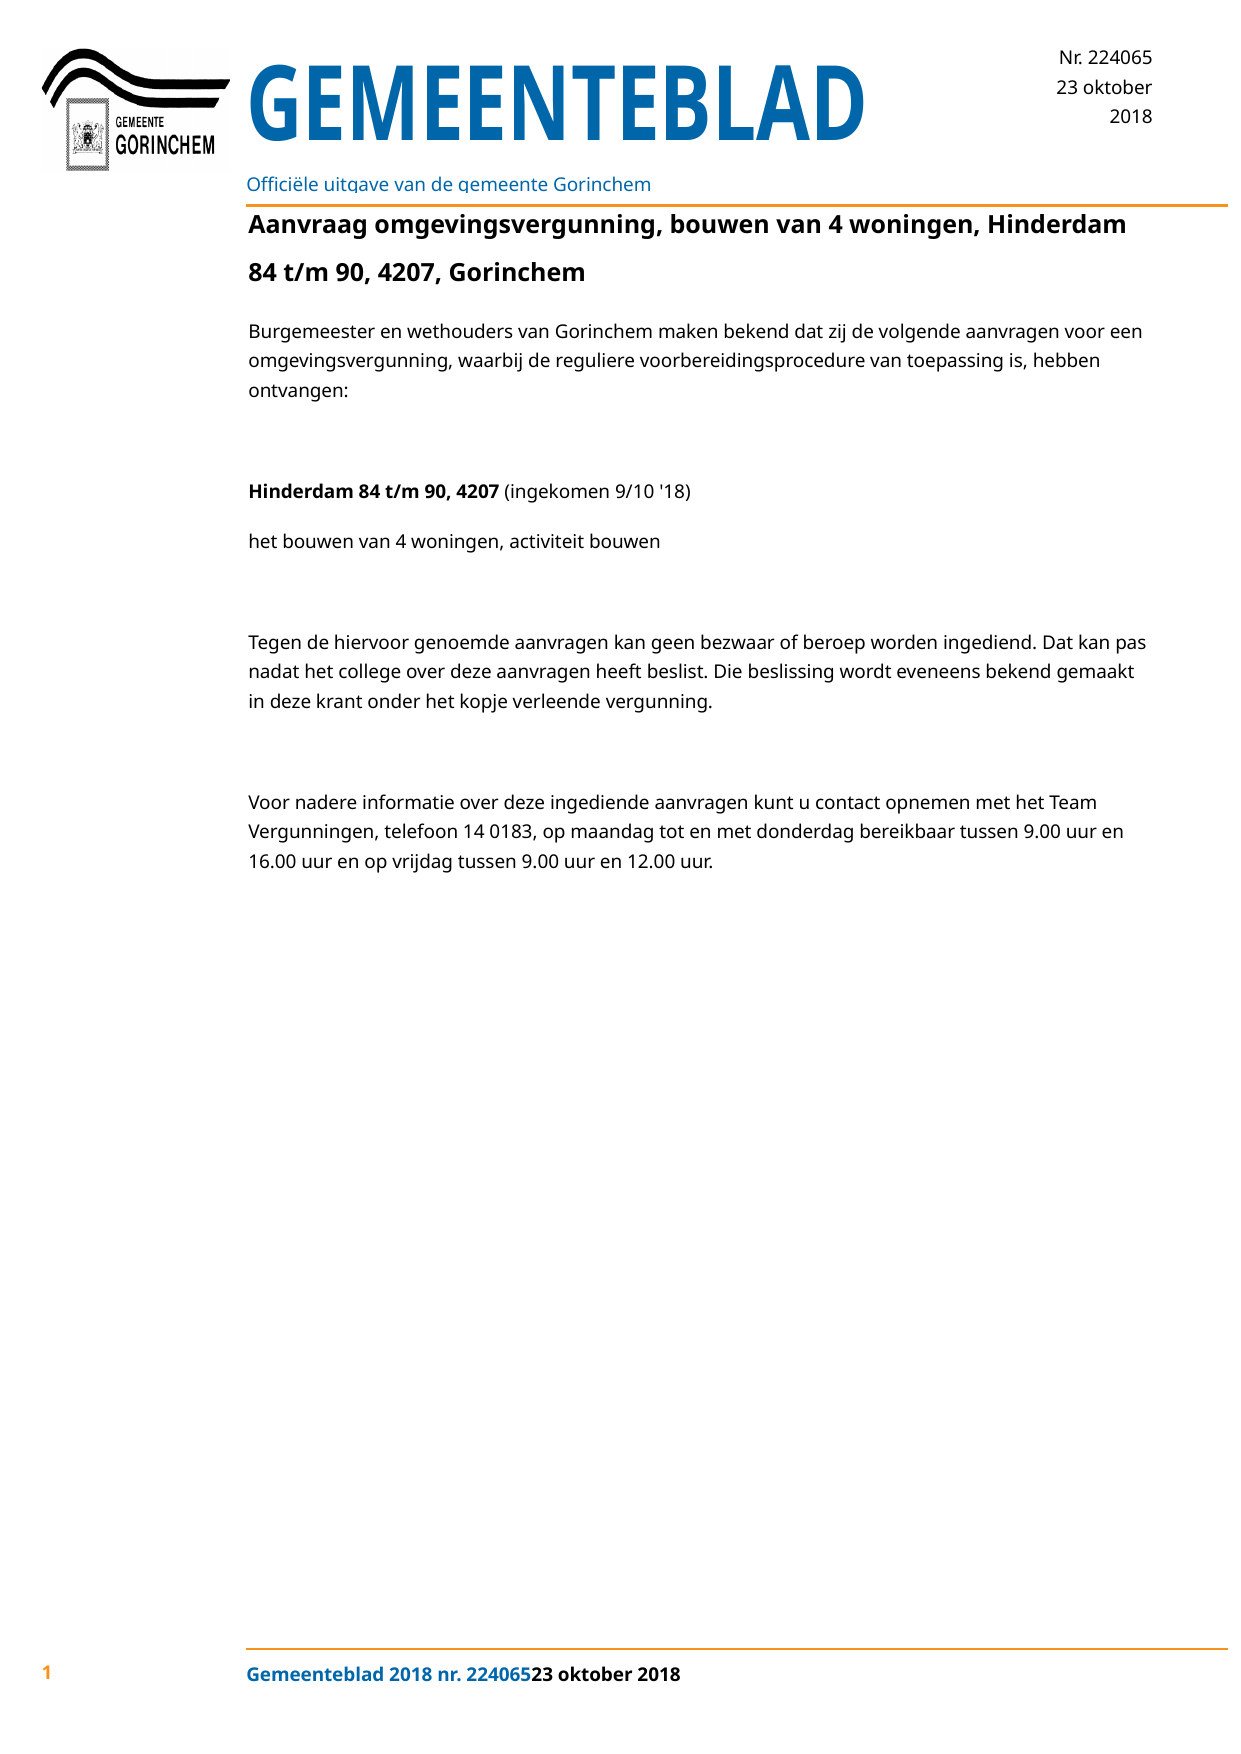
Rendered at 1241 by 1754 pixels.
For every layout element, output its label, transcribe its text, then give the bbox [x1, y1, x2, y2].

text Voor nadere informatie over deze ingediende aanvragen kunt u contact opnemen met het Team Vergunningen, telefoon 14 0183, op maandag tot en met donderdag bereikbaar tussen 9.00 uur en 16.00 uur en op vrijdag tussen 9.00 uur en 12.00 uur. [248, 789, 1152, 874]
text Burgemeester en wethouders van Gorinchem maken bekend dat zij de volgende aanvragen voor een omgevingsvergunning, waarbij de reguliere voorbereidingsprocedure van toepassing is, hebben ontvangen: [248, 318, 1152, 403]
picture [41, 47, 231, 172]
text het bouwen van 4 woningen, activiteit bouwen [248, 528, 1152, 554]
text Hinderdam 84 t/m 90, 4207 (ingekomen 9/10 '18) [248, 478, 1152, 504]
text Aanvraag omgevingsvergunning, bouwen van 4 woningen, Hinderdam 84 t/m 90, 4207, Gorinchem [248, 207, 1152, 288]
text Tegen de hiervoor genoemde aanvragen kan geen bezwaar of beroep worden ingediend. Dat kan pas nadat het college over deze aanvragen heeft beslist. Die beslissing wordt eveneens bekend gemaakt in deze krant onder het kopje verleende vergunning. [248, 629, 1152, 714]
